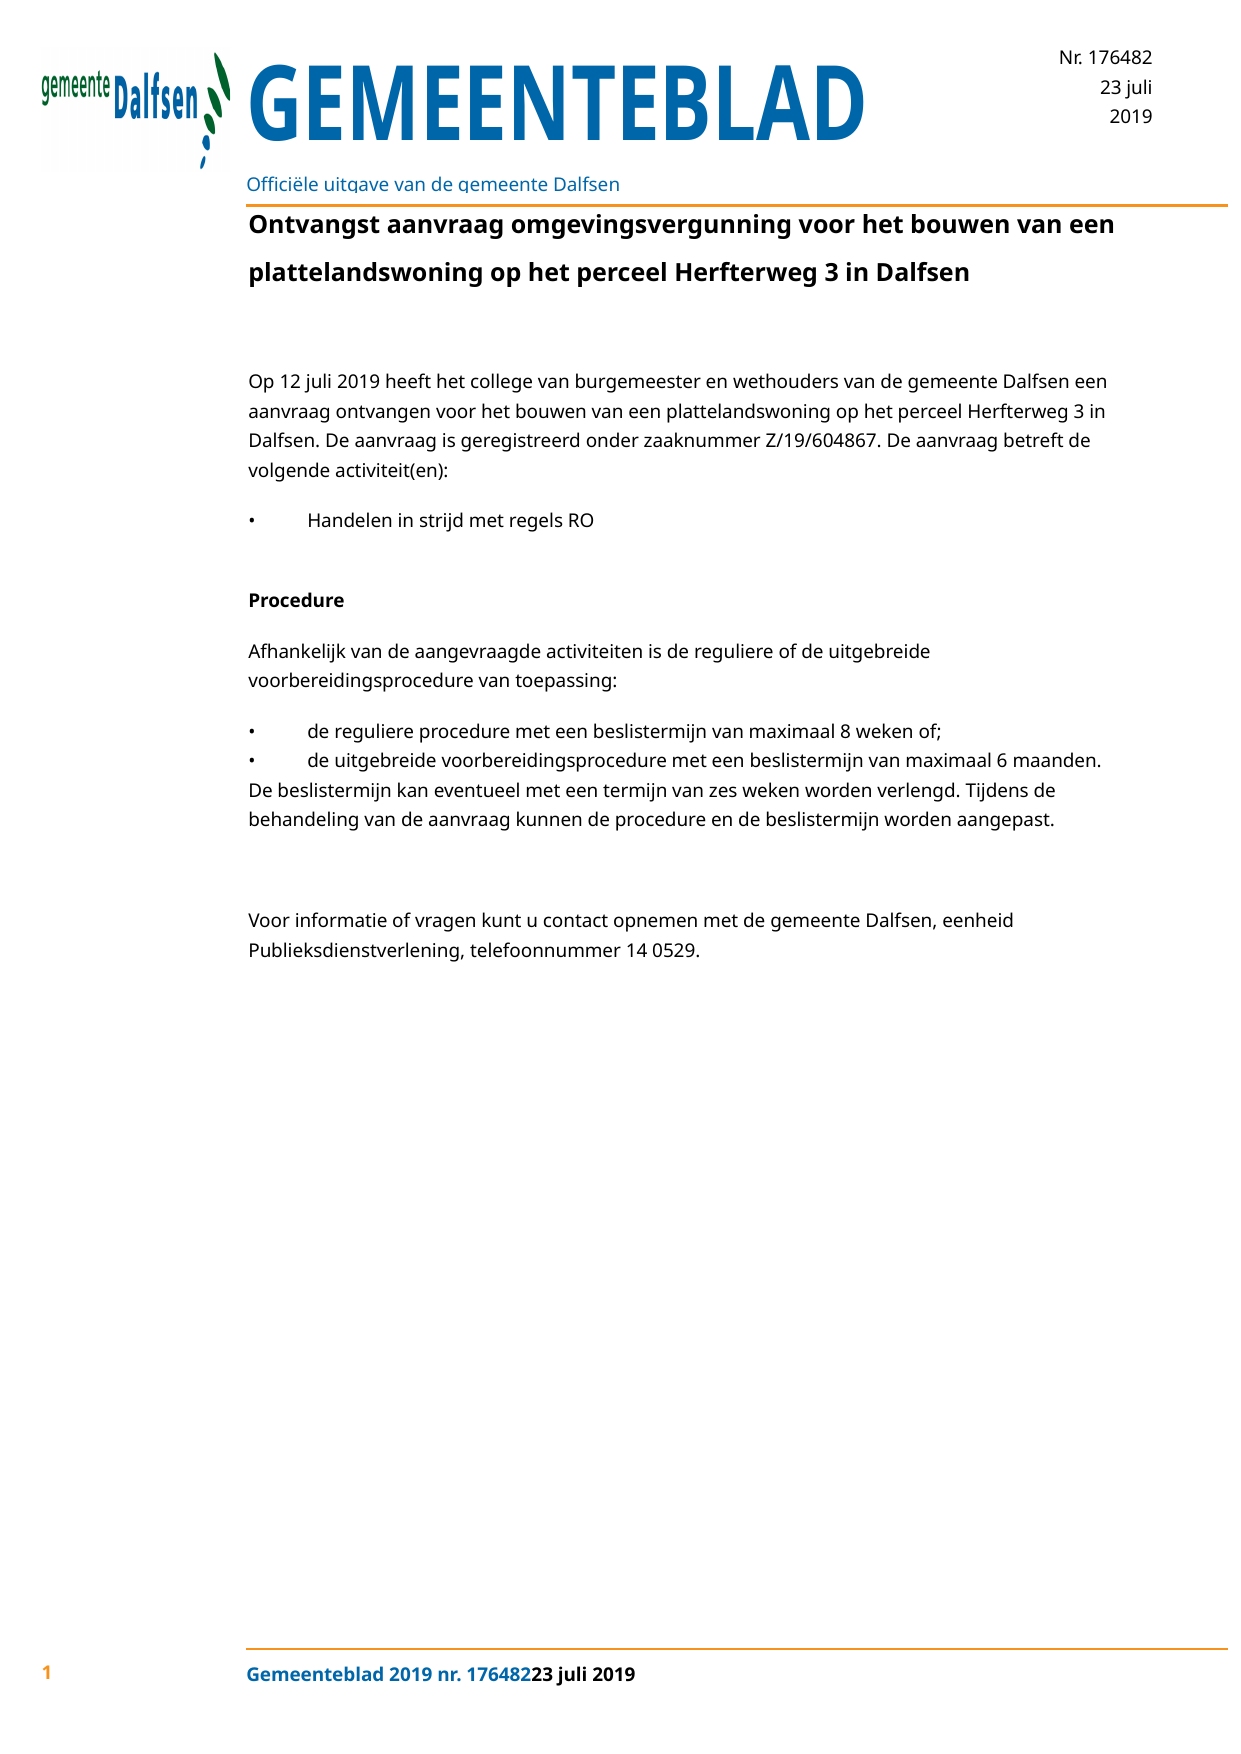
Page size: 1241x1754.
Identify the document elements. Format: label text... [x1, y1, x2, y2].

text Ontvangst aanvraag omgevingsvergunning voor het bouwen van een plattelandswoning op het perceel Herfterweg 3 in Dalfsen [248, 207, 1152, 288]
list de reguliere procedure met een beslistermijn van maximaal 8 weken of; [248, 718, 1152, 744]
text Afhankelijk van de aangevraagde activiteiten is de reguliere of de uitgebreide voorbereidingsprocedure van toepassing: [248, 638, 1152, 693]
text De beslistermijn kan eventueel met een termijn van zes weken worden verlengd. Tijdens de behandeling van de aanvraag kunnen de procedure en de beslistermijn worden aangepast. [248, 777, 1152, 832]
text Procedure [248, 587, 1152, 613]
text Op 12 juli 2019 heeft het college van burgemeester en wethouders van de gemeente Dalfsen een aanvraag ontvangen voor het bouwen van een plattelandswoning op het perceel Herfterweg 3 in Dalfsen. De aanvraag is geregistreerd onder zaaknummer Z/19/604867. De aanvraag betreft de volgende activiteit(en): [248, 368, 1152, 483]
picture [41, 47, 231, 172]
list Handelen in strijd met regels RO [248, 507, 1152, 533]
text Voor informatie of vragen kunt u contact opnemen met de gemeente Dalfsen, eenheid Publieksdienstverlening, telefoonnummer 14 0529. [248, 907, 1152, 963]
list de uitgebreide voorbereidingsprocedure met een beslistermijn van maximaal 6 maanden. [248, 747, 1152, 773]
